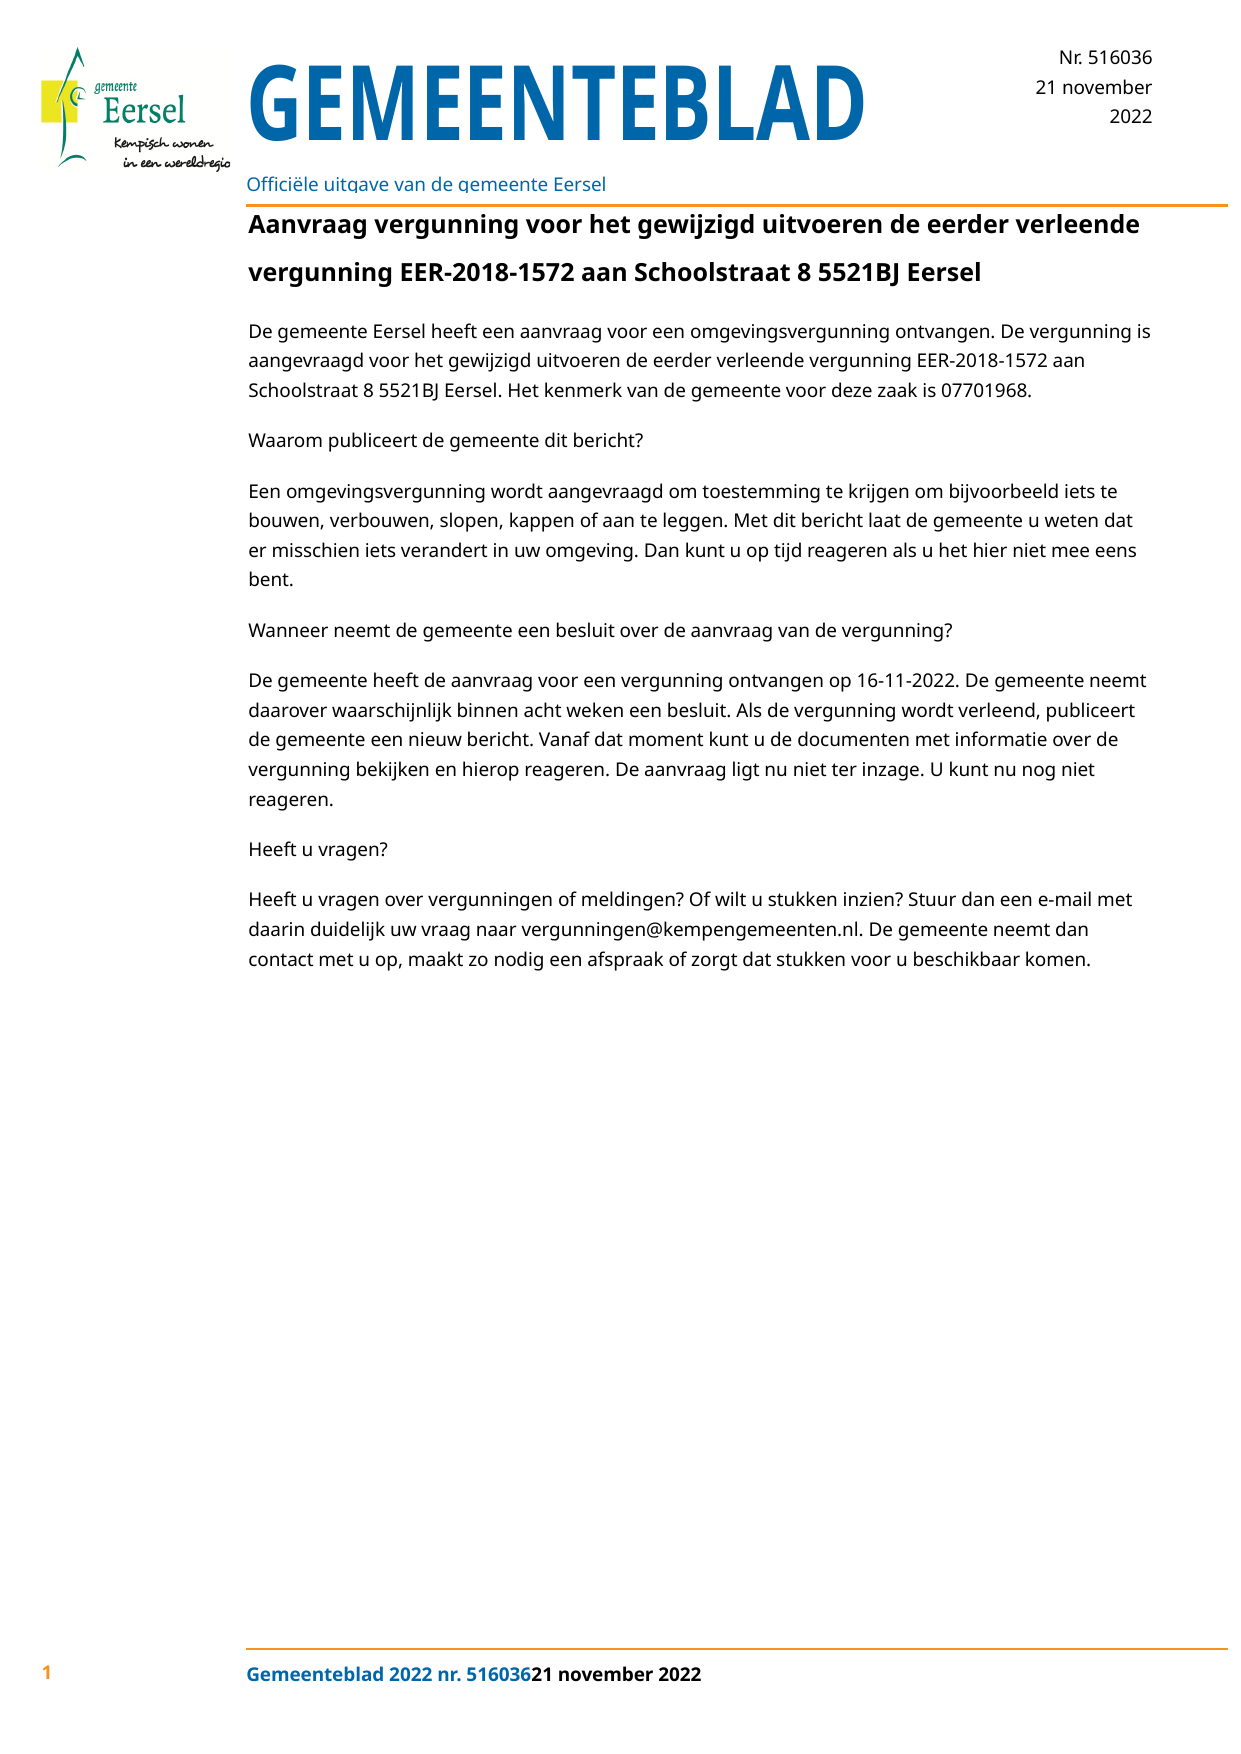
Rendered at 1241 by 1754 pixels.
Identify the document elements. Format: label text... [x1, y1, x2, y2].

text Heeft u vragen over vergunningen of meldingen? Of wilt u stukken inzien? Stuur dan een e-mail met daarin duidelijk uw vraag naar vergunningen@kempengemeenten.nl. De gemeente neemt dan contact met u op, maakt zo nodig een afspraak of zorgt dat stukken voor u beschikbaar komen. [248, 887, 1152, 972]
text Aanvraag vergunning voor het gewijzigd uitvoeren de eerder verleende vergunning EER-2018-1572 aan Schoolstraat 8 5521BJ Eersel [248, 207, 1152, 288]
text De gemeente Eersel heeft een aanvraag voor een omgevingsvergunning ontvangen. De vergunning is aangevraagd voor het gewijzigd uitvoeren de eerder verleende vergunning EER-2018-1572 aan Schoolstraat 8 5521BJ Eersel. Het kenmerk van de gemeente voor deze zaak is 07701968. [248, 318, 1152, 403]
text Een omgevingsvergunning wordt aangevraagd om toestemming te krijgen om bijvoorbeeld iets te bouwen, verbouwen, slopen, kappen of aan te leggen. Met dit bericht laat de gemeente u weten dat er misschien iets verandert in uw omgeving. Dan kunt u op tijd reageren als u het hier niet mee eens bent. [248, 478, 1152, 592]
picture [41, 47, 231, 172]
text Heeft u vragen? [248, 836, 1152, 862]
text De gemeente heeft de aanvraag voor een vergunning ontvangen op 16-11-2022. De gemeente neemt daarover waarschijnlijk binnen acht weken een besluit. Als de vergunning wordt verleend, publiceert de gemeente een nieuw bericht. Vanaf dat moment kunt u de documenten met informatie over de vergunning bekijken en hierop reageren. De aanvraag ligt nu niet ter inzage. U kunt nu nog niet reageren. [248, 667, 1152, 812]
text Waarom publiceert de gemeente dit bericht? [248, 427, 1152, 453]
text Wanneer neemt de gemeente een besluit over de aanvraag van de vergunning? [248, 617, 1152, 643]
